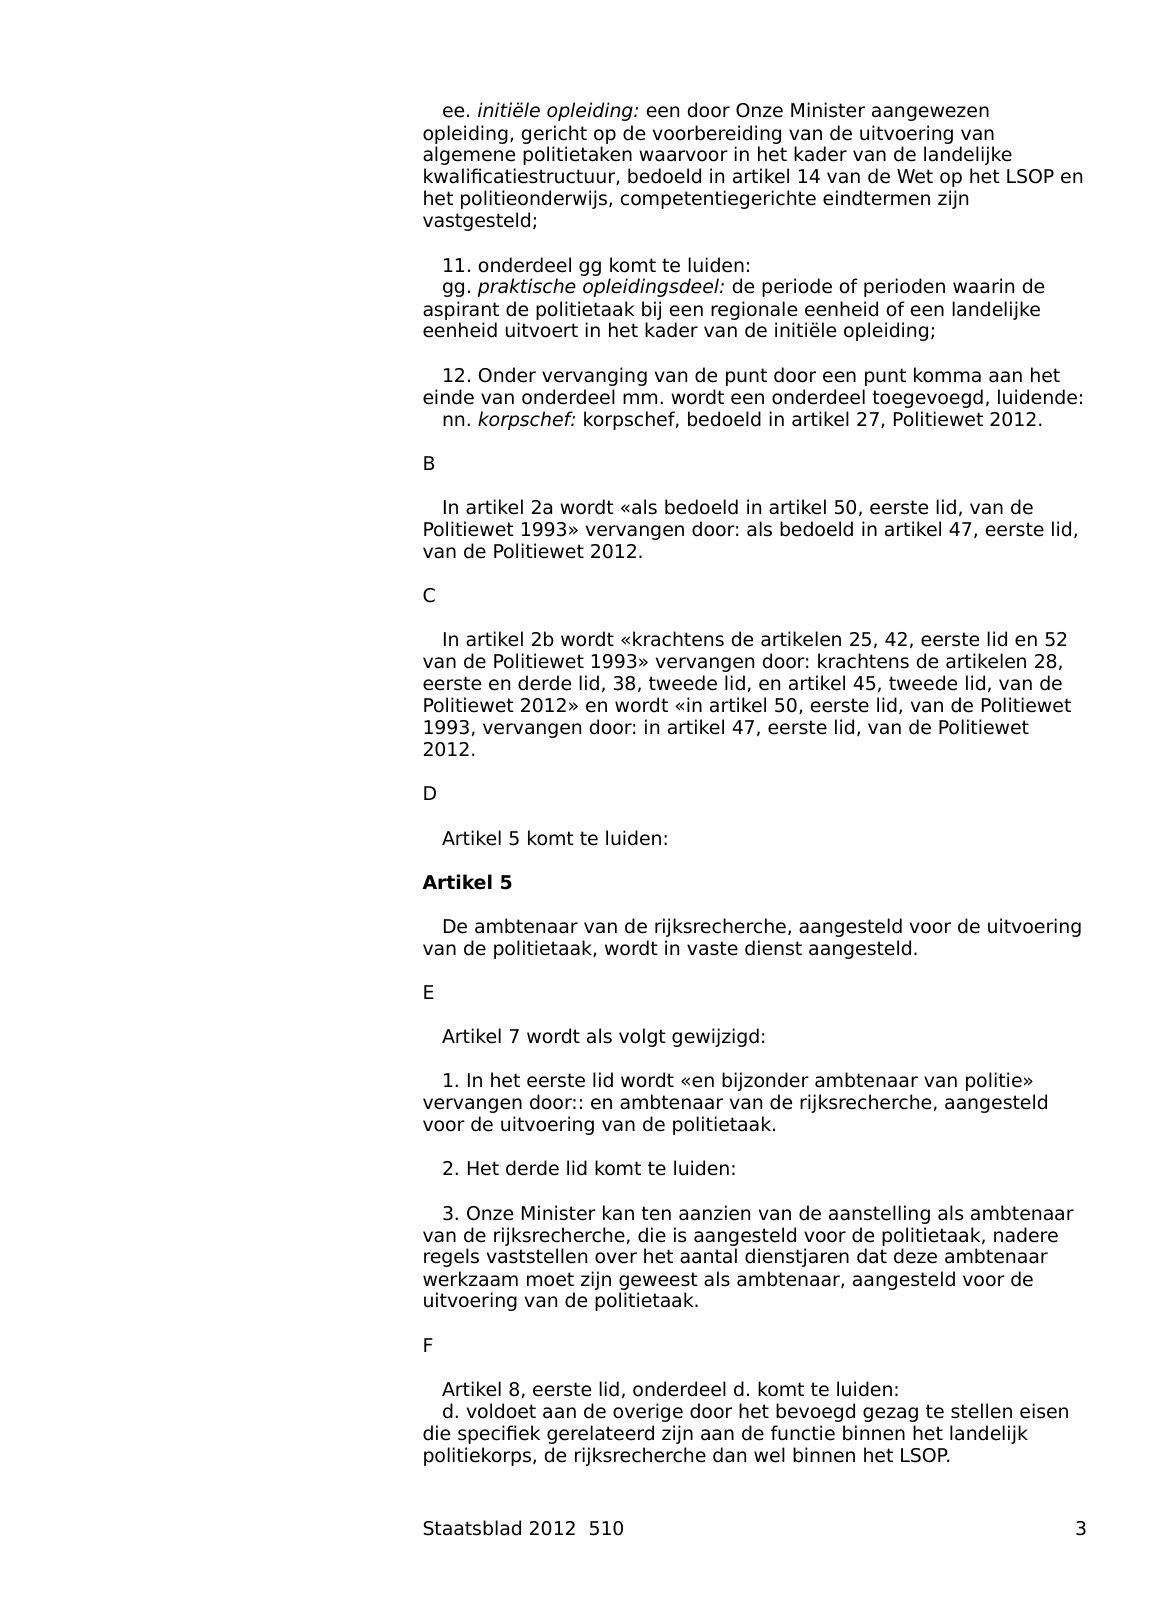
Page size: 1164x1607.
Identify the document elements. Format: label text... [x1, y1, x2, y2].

text F [422, 1334, 1087, 1357]
text 1. In het eerste lid wordt «en bijzonder ambtenaar van politie» vervangen door:: en ambtenaar van de rijksrecherche, aangesteld voor de uitvoering van de politietaak. [422, 1070, 1087, 1136]
text In artikel 2b wordt «krachtens de artikelen 25, 42, eerste lid en 52 van de Politiewet 1993» vervangen door: krachtens de artikelen 28, eerste en derde lid, 38, tweede lid, en artikel 45, tweede lid, van de Politiewet 2012» en wordt «in artikel 50, eerste lid, van de Politiewet 1993, vervangen door: in artikel 47, eerste lid, van de Politiewet 2012. [422, 629, 1087, 761]
text gg. praktische opleidingsdeel: de periode of perioden waarin de aspirant de politietaak bij een regionale eenheid of een landelijke eenheid uitvoert in het kader van de initiële opleiding; [422, 276, 1087, 342]
text D [422, 783, 1087, 805]
text C [422, 585, 1087, 607]
text 2. Het derde lid komt te luiden: [422, 1158, 1087, 1180]
text nn. korpschef: korpschef, bedoeld in artikel 27, Politiewet 2012. [422, 408, 1087, 431]
text In artikel 2a wordt «als bedoeld in artikel 50, eerste lid, van de Politiewet 1993» vervangen door: als bedoeld in artikel 47, eerste lid, van de Politiewet 2012. [422, 497, 1087, 563]
text Artikel 7 wordt als volgt gewijzigd: [422, 1026, 1087, 1048]
text d. voldoet aan de overige door het bevoegd gezag te stellen eisen die specifiek gerelateerd zijn aan de functie binnen het landelijk politiekorps, de rijksrecherche dan wel binnen het LSOP. [422, 1401, 1087, 1467]
text Artikel 8, eerste lid, onderdeel d. komt te luiden: [422, 1379, 1087, 1401]
text 11. onderdeel gg komt te luiden: [422, 254, 1087, 276]
text B [422, 453, 1087, 475]
text ee. initiële opleiding: een door Onze Minister aangewezen opleiding, gericht op de voorbereiding van de uitvoering van algemene politietaken waarvoor in het kader van de landelijke kwalificatiestructuur, bedoeld in artikel 14 van de Wet op het LSOP en het politieonderwijs, competentiegerichte eindtermen zijn vastgesteld; [422, 100, 1087, 232]
text E [422, 982, 1087, 1004]
text 3. Onze Minister kan ten aanzien van de aanstelling als ambtenaar van de rijksrecherche, die is aangesteld voor de politietaak, nadere regels vaststellen over het aantal dienstjaren dat deze ambtenaar werkzaam moet zijn geweest als ambtenaar, aangesteld voor de uitvoering van de politietaak. [422, 1202, 1087, 1312]
text De ambtenaar van de rijksrecherche, aangesteld voor de uitvoering van de politietaak, wordt in vaste dienst aangesteld. [422, 916, 1087, 960]
text 12. Onder vervanging van de punt door een punt komma aan het einde van onderdeel mm. wordt een onderdeel toegevoegd, luidende: [422, 364, 1087, 408]
text Artikel 5 komt te luiden: [422, 827, 1087, 849]
subtitle Artikel 5 [422, 872, 1087, 893]
